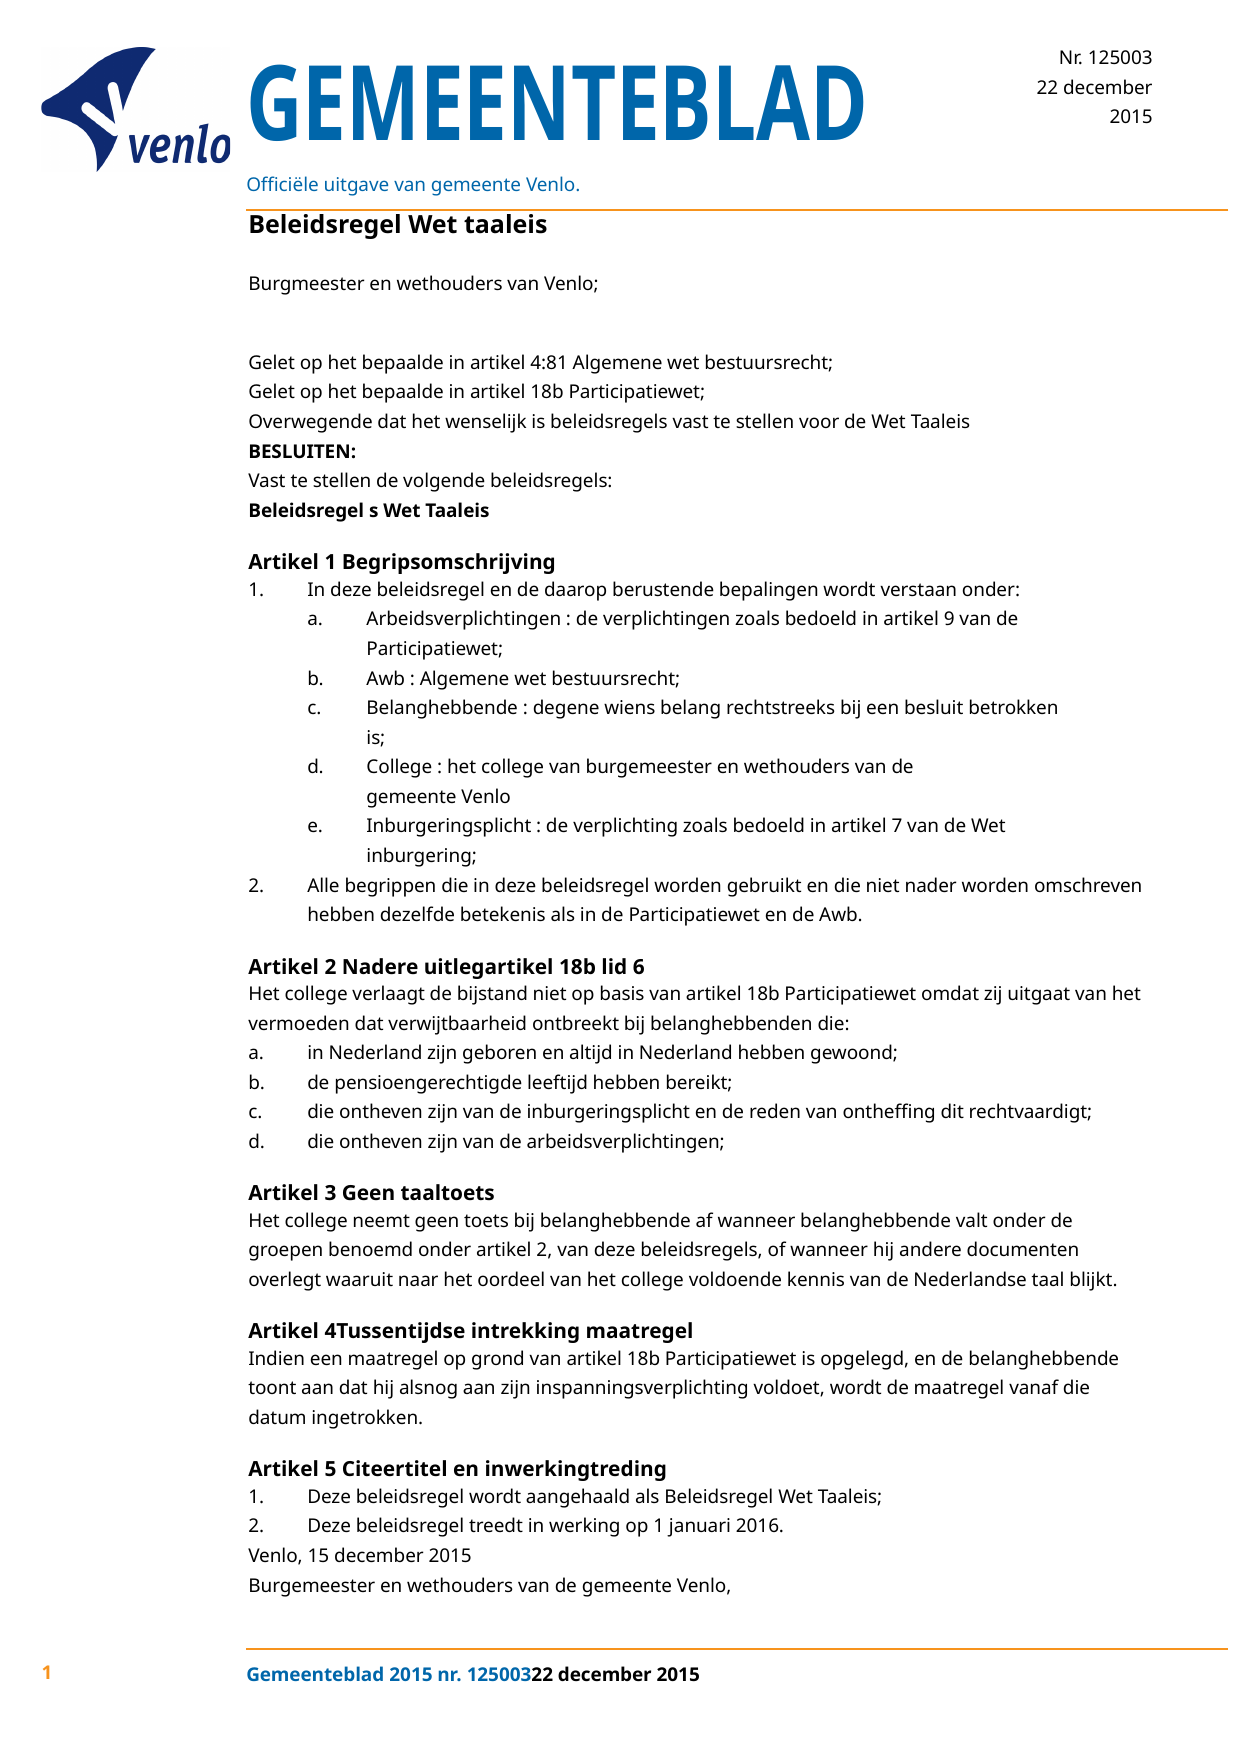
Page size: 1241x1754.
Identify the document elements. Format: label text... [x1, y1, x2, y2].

text Overwegende dat het wenselijk is beleidsregels vast te stellen voor de Wet Taaleis [248, 408, 1152, 434]
list Belanghebbende : degene wiens belang rechtstreeks bij een besluit betrokken [307, 694, 1152, 720]
list die ontheven zijn van de inburgeringsplicht en de reden van ontheffing dit rechtvaardigt; [248, 1098, 1152, 1124]
text Venlo, 15 december 2015 [248, 1542, 1152, 1568]
text Gelet op het bepaalde in artikel 4:81 Algemene wet bestuursrecht; [248, 349, 1152, 375]
text Burgmeester en wethouders van Venlo; [248, 270, 1152, 296]
text Beleidsregel s Wet Taaleis [248, 497, 1152, 523]
list inburgering; [307, 842, 1152, 868]
text Artikel 3 Geen taaltoets [248, 1178, 1152, 1207]
text Indien een maatregel op grond van artikel 18b Participatiewet is opgelegd, en de belanghebbende toont aan dat hij alsnog aan zijn inspanningsverplichting voldoet, wordt de maatregel vanaf die datum ingetrokken. [248, 1345, 1152, 1430]
text Burgemeester en wethouders van de gemeente Venlo, [248, 1572, 1152, 1597]
text Het college neemt geen toets bij belanghebbende af wanneer belanghebbende valt onder de groepen benoemd onder artikel 2, van deze beleidsregels, of wanneer hij andere documenten overlegt waaruit naar het oordeel van het college voldoende kennis van de Nederlandse taal blijkt. [248, 1207, 1152, 1292]
list is; [307, 724, 1152, 749]
text Gelet op het bepaalde in artikel 18b Participatiewet; [248, 379, 1152, 404]
text BESLUITEN: [248, 438, 1152, 464]
list Deze beleidsregel wordt aangehaald als Beleidsregel Wet Taaleis; [248, 1483, 1152, 1509]
list Alle begrippen die in deze beleidsregel worden gebruikt en die niet nader worden omschreven hebben dezelfde betekenis als in de Participatiewet en de Awb. [248, 872, 1152, 927]
list Deze beleidsregel treedt in werking op 1 januari 2016. [248, 1513, 1152, 1538]
list Inburgeringsplicht : de verplichting zoals bedoeld in artikel 7 van de Wet [307, 813, 1152, 838]
list Awb : Algemene wet bestuursrecht; [307, 665, 1152, 690]
list College : het college van burgemeester en wethouders van de [307, 753, 1152, 779]
list Participatiewet; [307, 635, 1152, 661]
text Het college verlaagt de bijstand niet op basis van artikel 18b Participatiewet omdat zij uitgaat van het vermoeden dat verwijtbaarheid ontbreekt bij belanghebbenden die: [248, 980, 1152, 1036]
text Artikel 1 Begripsomschrijving [248, 547, 1152, 576]
text Artikel 2 Nadere uitlegartikel 18b lid 6 [248, 952, 1152, 980]
list de pensioengerechtigde leeftijd hebben bereikt; [248, 1069, 1152, 1095]
list Arbeidsverplichtingen : de verplichtingen zoals bedoeld in artikel 9 van de [307, 606, 1152, 631]
text Vast te stellen de volgende beleidsregels: [248, 467, 1152, 493]
list In deze beleidsregel en de daarop berustende bepalingen wordt verstaan onder: [248, 576, 1152, 602]
picture [41, 47, 231, 172]
text Beleidsregel Wet taaleis [248, 211, 1152, 241]
text Artikel 5 Citeertitel en inwerkingtreding [248, 1454, 1152, 1483]
text Artikel 4Tussentijdse intrekking maatregel [248, 1317, 1152, 1345]
list in Nederland zijn geboren en altijd in Nederland hebben gewoond; [248, 1039, 1152, 1065]
list die ontheven zijn van de arbeidsverplichtingen; [248, 1128, 1152, 1154]
list gemeente Venlo [307, 783, 1152, 809]
